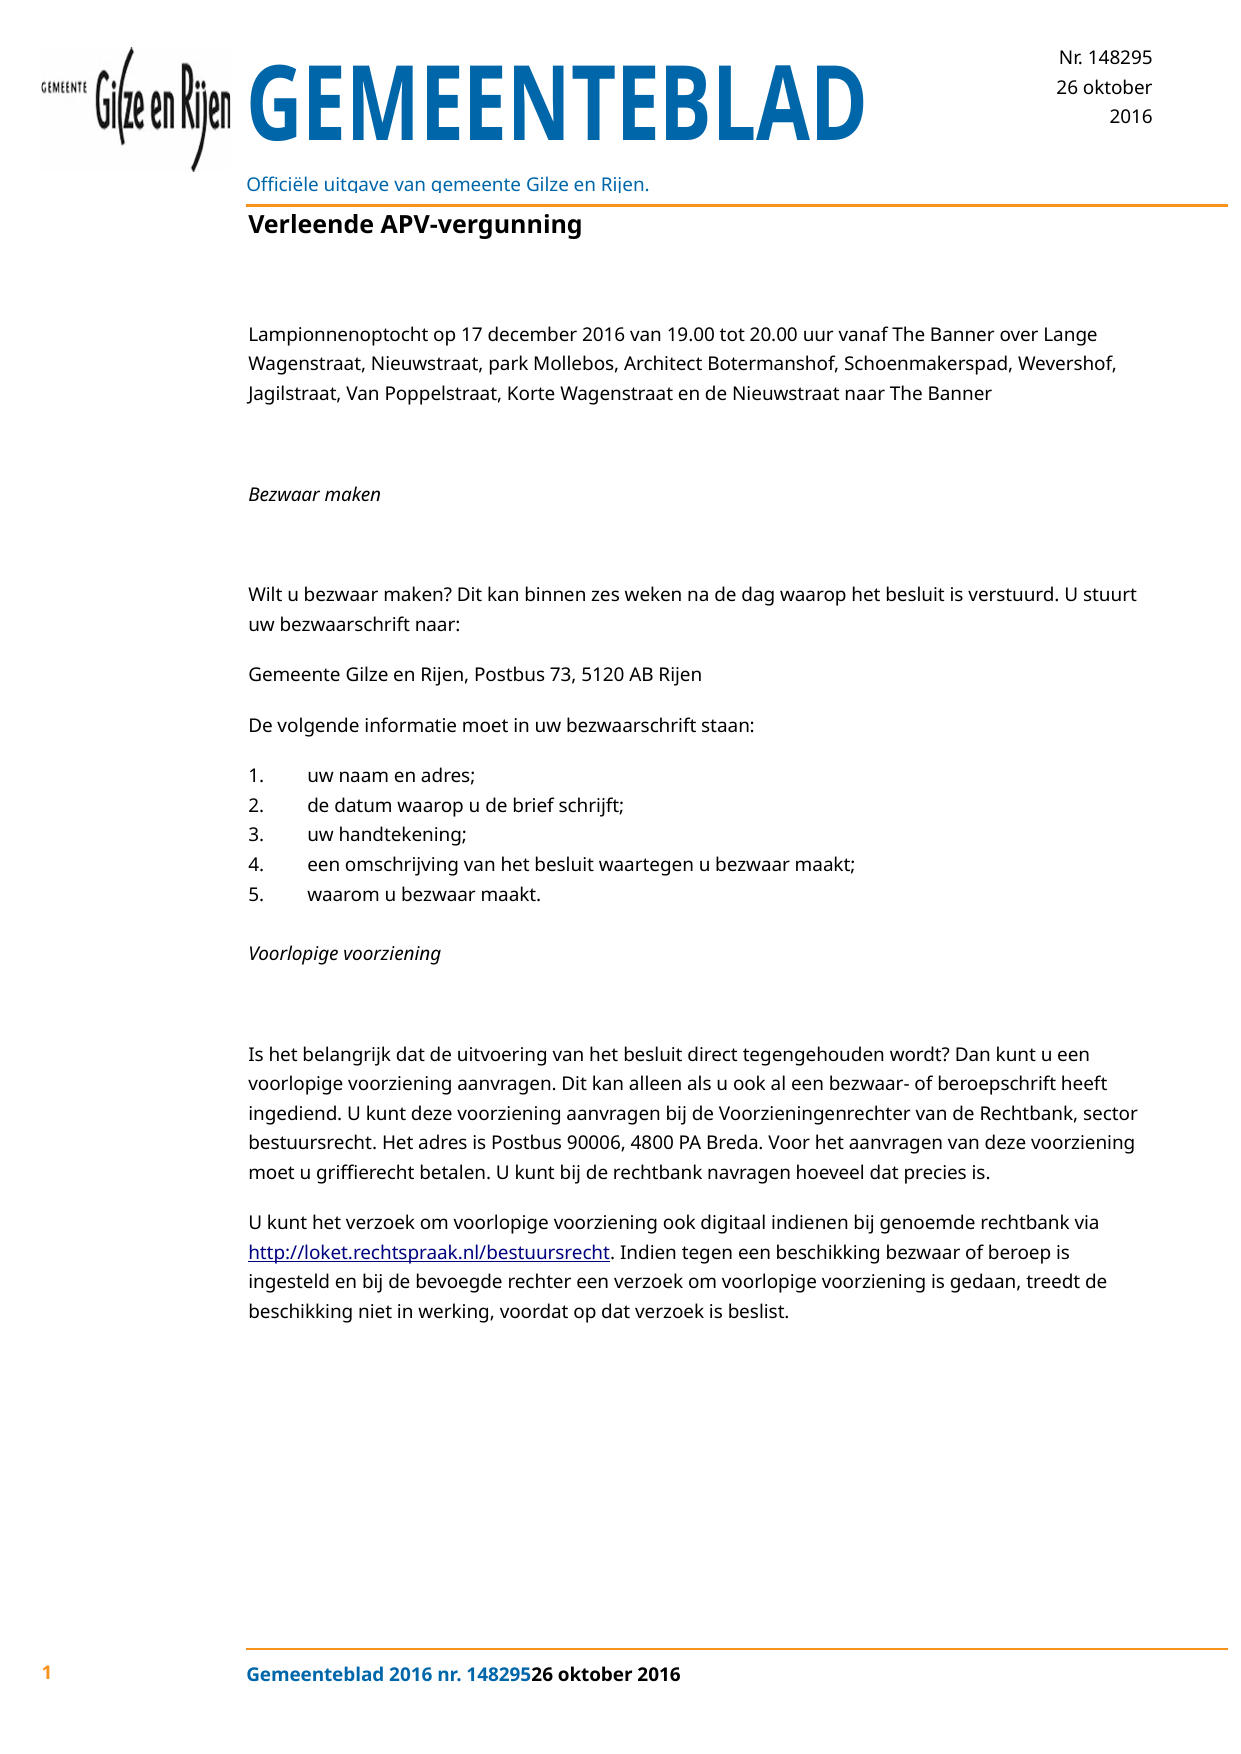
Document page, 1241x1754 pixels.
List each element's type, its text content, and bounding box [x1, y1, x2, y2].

text Lampionnenoptocht op 17 december 2016 van 19.00 tot 20.00 uur vanaf The Banner over Lange Wagenstraat, Nieuwstraat, park Mollebos, Architect Botermanshof, Schoenmakerspad, Wevershof, Jagilstraat, Van Poppelstraat, Korte Wagenstraat en de Nieuwstraat naar The Banner [248, 321, 1152, 406]
list de datum waarop u de brief schrijft; [248, 792, 1152, 818]
text De volgende informatie moet in uw bezwaarschrift staan: [248, 712, 1152, 738]
text Wilt u bezwaar maken? Dit kan binnen zes weken na de dag waarop het besluit is verstuurd. U stuurt uw bezwaarschrift naar: [248, 582, 1152, 637]
list een omschrijving van het besluit waartegen u bezwaar maakt; [248, 851, 1152, 877]
text Verleende APV-vergunning [248, 207, 1152, 241]
picture [41, 47, 231, 172]
text U kunt het verzoek om voorlopige voorziening ook digitaal indienen bij genoemde rechtbank via http://loket.rechtspraak.nl/bestuursrecht. Indien tegen een beschikking bezwaar of beroep is ingesteld en bij de bevoegde rechter een verzoek om voorlopige voorziening is gedaan, treedt de beschikking niet in werking, voordat op dat verzoek is beslist. [248, 1209, 1152, 1324]
text Gemeente Gilze en Rijen, Postbus 73, 5120 AB Rijen [248, 662, 1152, 687]
list waarom u bezwaar maakt. [248, 881, 1152, 906]
list uw naam en adres; [248, 762, 1152, 788]
text Bezwaar maken [248, 481, 1152, 506]
text Is het belangrijk dat de uitvoering van het besluit direct tegengehouden wordt? Dan kunt u een voorlopige voorziening aanvragen. Dit kan alleen als u ook al een bezwaar- of beroepschrift heeft ingediend. U kunt deze voorziening aanvragen bij de Voorzieningenrechter van de Rechtbank, sector bestuursrecht. Het adres is Postbus 90006, 4800 PA Breda. Voor het aanvragen van deze voorziening moet u griffierecht betalen. U kunt bij de rechtbank navragen hoeveel dat precies is. [248, 1041, 1152, 1185]
text Voorlopige voorziening [248, 940, 1152, 966]
list uw handtekening; [248, 822, 1152, 847]
